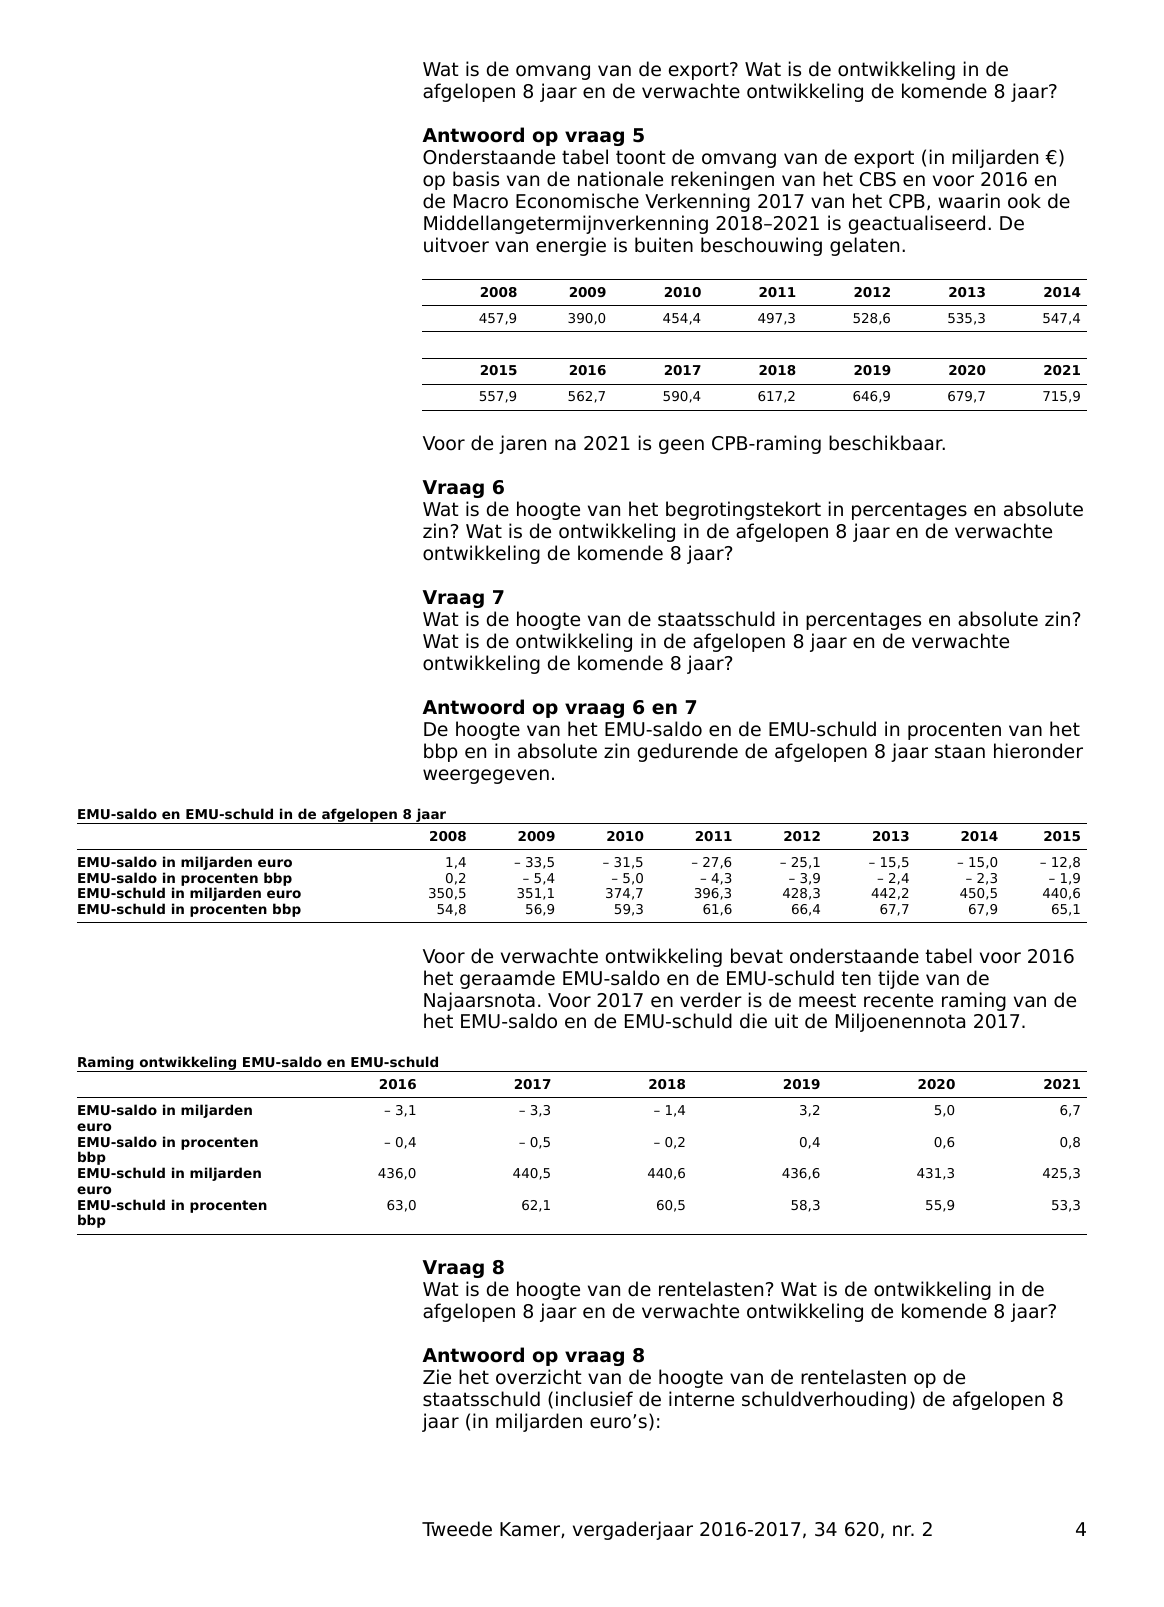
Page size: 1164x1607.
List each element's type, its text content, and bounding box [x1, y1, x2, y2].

text Zie het overzicht van de hoogte van de rentelasten op de staatsschuld (inclusief de interne schuldverhouding) de afgelopen 8 jaar (in miljarden euro’s): [422, 1367, 1087, 1433]
table_cell [802, 332, 897, 357]
table_cell EMU-schuld in miljarden euro [77, 886, 384, 902]
table_cell 53,3 [961, 1197, 1087, 1233]
table_cell [422, 332, 517, 357]
table_cell 66,4 [738, 902, 827, 922]
table_cell 0,2 [384, 870, 472, 886]
table_cell 0,8 [961, 1134, 1087, 1166]
table_cell EMU-saldo in miljarden euro [77, 850, 384, 870]
table_cell 2017 [612, 359, 707, 383]
table_cell 679,7 [897, 385, 992, 410]
table_cell 457,9 [422, 306, 517, 331]
table_cell – 12,8 [1004, 850, 1087, 870]
table_cell 2018 [557, 1072, 692, 1097]
table_cell EMU-schuld in procenten bbp [77, 1197, 288, 1233]
table_cell 2013 [827, 824, 915, 849]
table_cell 65,1 [1004, 902, 1087, 922]
text Antwoord op vraag 5 [422, 125, 1087, 147]
table_cell – 15,5 [827, 850, 915, 870]
table_cell 2020 [826, 1072, 961, 1097]
table_cell 2020 [897, 359, 992, 383]
table_cell – 33,5 [473, 850, 561, 870]
text Vraag 8 [422, 1257, 1087, 1279]
table_cell 3,2 [692, 1098, 826, 1134]
table_cell 428,3 [738, 886, 827, 902]
table_cell – 25,1 [738, 850, 827, 870]
table_cell 535,3 [897, 306, 992, 331]
table_cell 646,9 [802, 385, 897, 410]
table_cell 67,7 [827, 902, 915, 922]
text Onderstaande tabel toont de omvang van de export (in miljarden €) op basis van de nationale rekeningen van het CBS en voor 2016 en de Macro Economische Verkenning 2017 van het CPB, waarin ook de Middellangetermijnverkenning 2018–2021 is geactualiseerd. De uitvoer van energie is buiten beschouwing gelaten. [422, 147, 1087, 257]
table_cell 0,6 [826, 1134, 961, 1166]
table_cell [77, 1072, 288, 1097]
table_cell 497,3 [707, 306, 802, 331]
table_cell 431,3 [826, 1166, 961, 1197]
table_cell – 27,6 [650, 850, 738, 870]
text Wat is de omvang van de export? Wat is de ontwikkeling in de afgelopen 8 jaar en de verwachte ontwikkeling de komende 8 jaar? [422, 59, 1087, 103]
table_cell – 0,5 [422, 1134, 557, 1166]
table_cell – 3,9 [738, 870, 827, 886]
table_cell 58,3 [692, 1197, 826, 1233]
table_cell 396,3 [650, 886, 738, 902]
table_cell 2012 [738, 824, 827, 849]
table_cell 351,1 [473, 886, 561, 902]
table_cell – 5,4 [473, 870, 561, 886]
table_cell – 5,0 [561, 870, 649, 886]
table_cell [707, 332, 802, 357]
table_cell 2011 [650, 824, 738, 849]
table_cell [612, 332, 707, 357]
table_cell 390,0 [517, 306, 612, 331]
text Antwoord op vraag 6 en 7 [422, 697, 1087, 719]
text Wat is de hoogte van de staatsschuld in percentages en absolute zin? Wat is de ontwikkeling in de afgelopen 8 jaar en de verwachte ontwikkeling de komende 8 jaar? [422, 609, 1087, 675]
table_header Raming ontwikkeling EMU-saldo en EMU-schuld [77, 1055, 1087, 1071]
table_cell 54,8 [384, 902, 472, 922]
table_cell 2014 [915, 824, 1004, 849]
table_cell 62,1 [422, 1197, 557, 1233]
table_cell EMU-saldo in procenten bbp [77, 1134, 288, 1166]
table_cell 350,5 [384, 886, 472, 902]
text Wat is de hoogte van het begrotingstekort in percentages en absolute zin? Wat is de ontwikkeling in de afgelopen 8 jaar en de verwachte ontwikkeling de komende 8 jaar? [422, 499, 1087, 565]
text Voor de jaren na 2021 is geen CPB-raming beschikbaar. [422, 433, 1087, 455]
table_cell 2017 [422, 1072, 557, 1097]
table_cell 590,4 [612, 385, 707, 410]
table_cell 442,2 [827, 886, 915, 902]
table_header 2011 [707, 280, 802, 305]
table_cell 67,9 [915, 902, 1004, 922]
table_cell 2019 [802, 359, 897, 383]
table_cell EMU-saldo in procenten bbp [77, 870, 384, 886]
table_cell 425,3 [961, 1166, 1087, 1197]
table_cell – 3,3 [422, 1098, 557, 1134]
table_cell – 3,1 [288, 1098, 422, 1134]
table_cell 617,2 [707, 385, 802, 410]
table_cell 454,4 [612, 306, 707, 331]
table_cell 436,6 [692, 1166, 826, 1197]
text Vraag 6 [422, 477, 1087, 499]
table_cell EMU-schuld in procenten bbp [77, 902, 384, 922]
table_header EMU-saldo en EMU-schuld in de afgelopen 8 jaar [77, 807, 1087, 823]
table_cell EMU-schuld in miljarden euro [77, 1166, 288, 1197]
table_header 2013 [897, 280, 992, 305]
table_cell 2015 [422, 359, 517, 383]
table_cell – 0,2 [557, 1134, 692, 1166]
table_cell 2008 [384, 824, 472, 849]
table_cell 715,9 [992, 385, 1087, 410]
table_cell 450,5 [915, 886, 1004, 902]
text Voor de verwachte ontwikkeling bevat onderstaande tabel voor 2016 het geraamde EMU-saldo en de EMU-schuld ten tijde van de Najaarsnota. Voor 2017 en verder is de meest recente raming van de het EMU-saldo en de EMU-schuld die uit de Miljoenennota 2017. [422, 946, 1087, 1033]
text Antwoord op vraag 8 [422, 1345, 1087, 1367]
table_header 2014 [992, 280, 1087, 305]
table_cell 2018 [707, 359, 802, 383]
table_header 2009 [517, 280, 612, 305]
table_cell – 1,4 [557, 1098, 692, 1134]
table_cell 2019 [692, 1072, 826, 1097]
table_cell 59,3 [561, 902, 649, 922]
table_cell 440,5 [422, 1166, 557, 1197]
table_cell 5,0 [826, 1098, 961, 1134]
table_cell 547,4 [992, 306, 1087, 331]
table_header 2008 [422, 280, 517, 305]
table_cell 528,6 [802, 306, 897, 331]
table_cell – 1,9 [1004, 870, 1087, 886]
table_cell 55,9 [826, 1197, 961, 1233]
table_cell [517, 332, 612, 357]
table_cell 56,9 [473, 902, 561, 922]
table_cell – 2,3 [915, 870, 1004, 886]
table_cell – 0,4 [288, 1134, 422, 1166]
text Wat is de hoogte van de rentelasten? Wat is de ontwikkeling in de afgelopen 8 jaar en de verwachte ontwikkeling de komende 8 jaar? [422, 1279, 1087, 1323]
table_header 2010 [612, 280, 707, 305]
table_cell 2021 [992, 359, 1087, 383]
table_cell 2009 [473, 824, 561, 849]
table_cell 440,6 [1004, 886, 1087, 902]
table_cell 2016 [288, 1072, 422, 1097]
table_cell 2010 [561, 824, 649, 849]
table_cell 440,6 [557, 1166, 692, 1197]
table_cell 562,7 [517, 385, 612, 410]
table_header 2012 [802, 280, 897, 305]
text De hoogte van het EMU-saldo en de EMU-schuld in procenten van het bbp en in absolute zin gedurende de afgelopen 8 jaar staan hieronder weergegeven. [422, 719, 1087, 785]
table_cell 63,0 [288, 1197, 422, 1233]
table_cell [897, 332, 992, 357]
table_cell – 2,4 [827, 870, 915, 886]
table_cell 374,7 [561, 886, 649, 902]
table_cell 61,6 [650, 902, 738, 922]
table_cell EMU-saldo in miljarden euro [77, 1098, 288, 1134]
table_cell – 31,5 [561, 850, 649, 870]
table_cell 2015 [1004, 824, 1087, 849]
table_cell [77, 824, 384, 849]
table_cell 0,4 [692, 1134, 826, 1166]
table_cell 60,5 [557, 1197, 692, 1233]
table_cell 557,9 [422, 385, 517, 410]
table_cell 436,0 [288, 1166, 422, 1197]
table_cell [992, 332, 1087, 357]
text Vraag 7 [422, 587, 1087, 609]
table_cell 1,4 [384, 850, 472, 870]
table_cell 2021 [961, 1072, 1087, 1097]
table_cell – 15,0 [915, 850, 1004, 870]
table_cell 6,7 [961, 1098, 1087, 1134]
table_cell – 4,3 [650, 870, 738, 886]
table_cell 2016 [517, 359, 612, 383]
